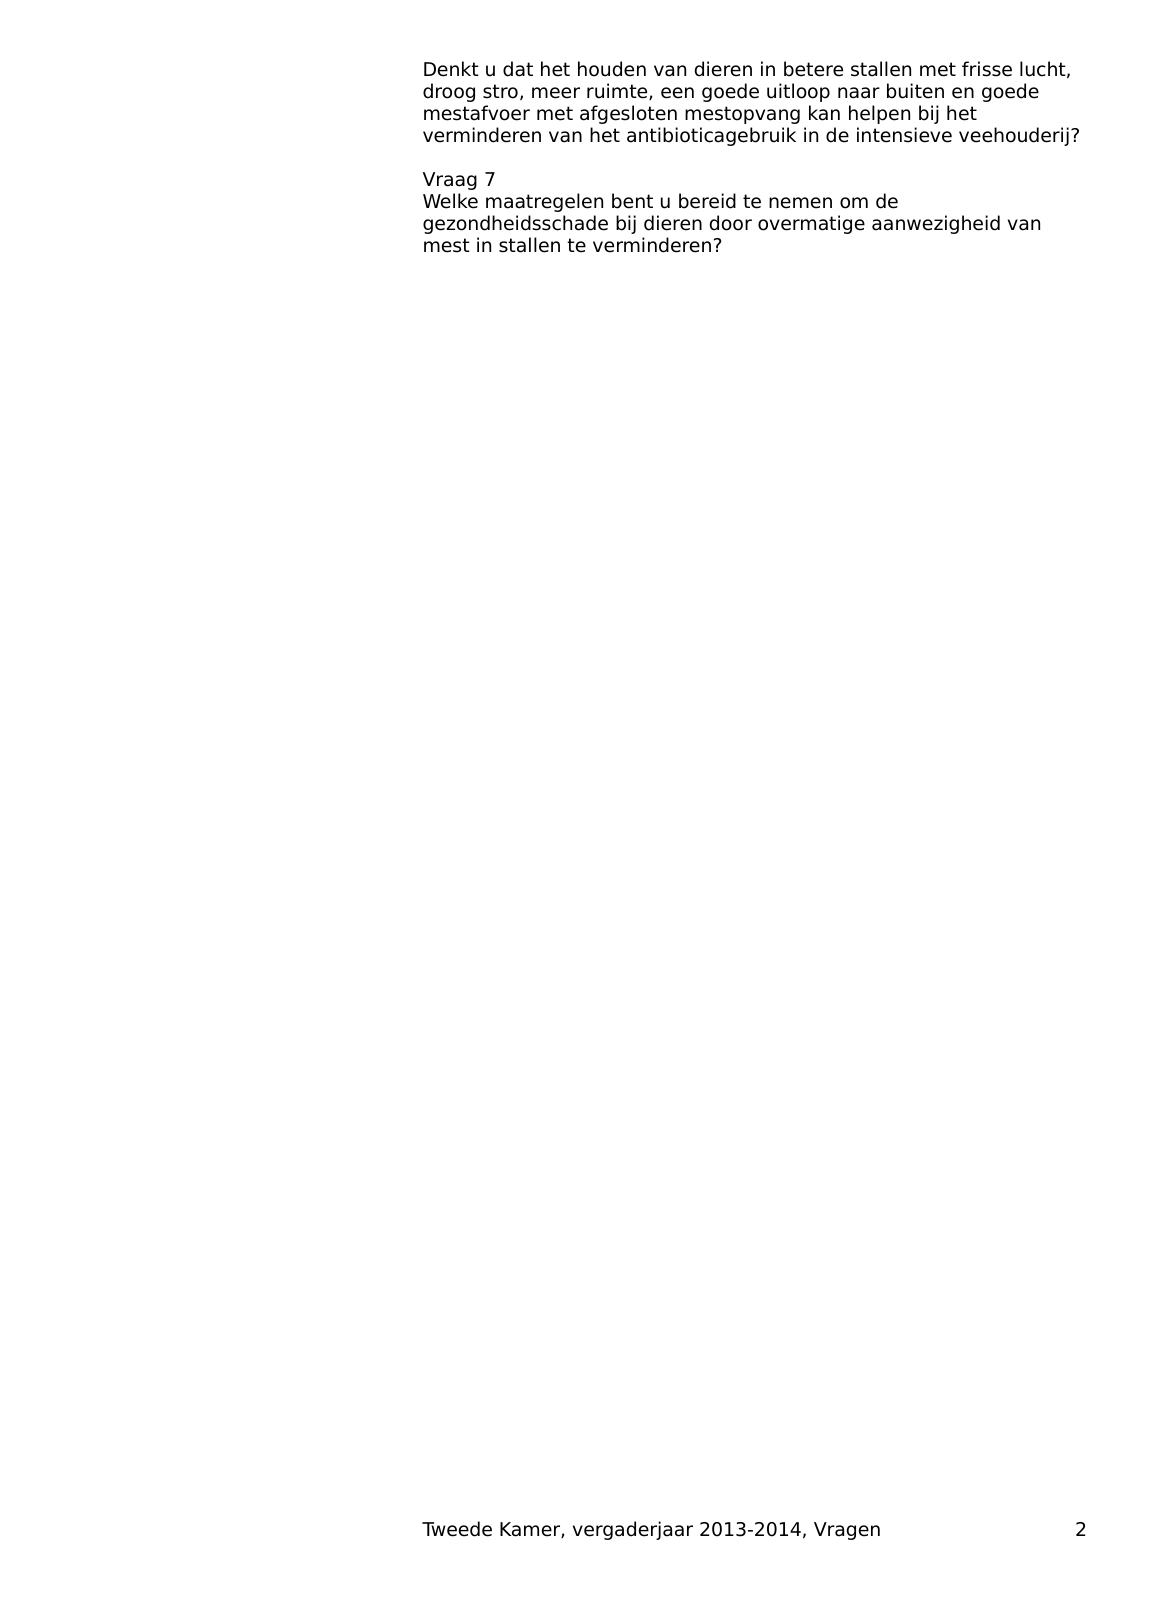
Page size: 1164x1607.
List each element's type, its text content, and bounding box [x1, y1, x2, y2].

text Welke maatregelen bent u bereid te nemen om de gezondheidsschade bij dieren door overmatige aanwezigheid van mest in stallen te verminderen? [422, 191, 1087, 257]
text Vraag 7 [422, 169, 1087, 191]
text Denkt u dat het houden van dieren in betere stallen met frisse lucht, droog stro, meer ruimte, een goede uitloop naar buiten en goede mestafvoer met afgesloten mestopvang kan helpen bij het verminderen van het antibioticagebruik in de intensieve veehouderij? [422, 59, 1087, 147]
